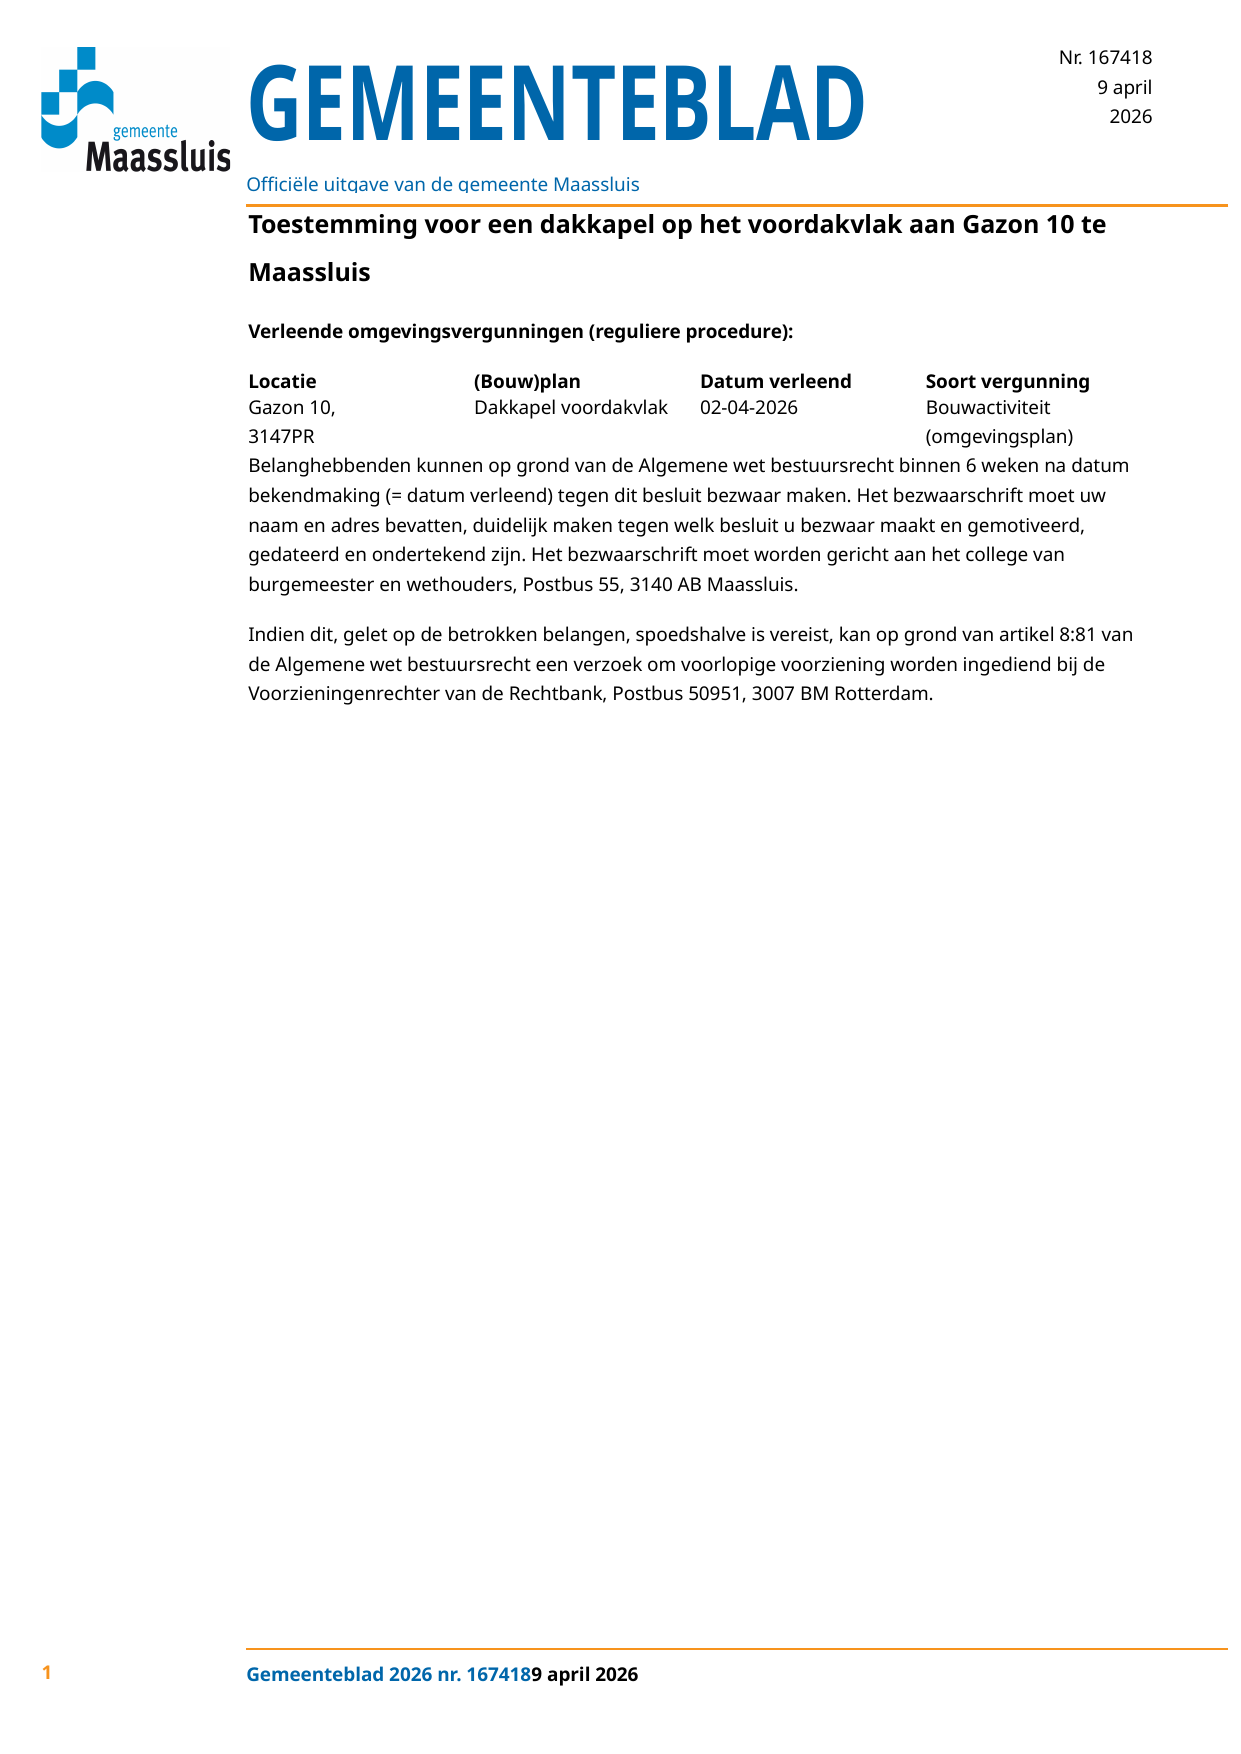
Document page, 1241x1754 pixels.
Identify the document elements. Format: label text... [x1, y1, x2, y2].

table_header Soort vergunning [926, 369, 1152, 394]
picture [41, 47, 77, 92]
text Indien dit, gelet op de betrokken belangen, spoedshalve is vereist, kan op grond van artikel 8:81 van de Algemene wet bestuursrecht een verzoek om voorlopige voorziening worden ingediend bij de Voorzieningenrechter van de Rechtbank, Postbus 50951, 3007 BM Rotterdam. [248, 621, 1152, 706]
table_header Datum verleend [700, 369, 926, 394]
text Verleende omgevingsvergunningen (reguliere procedure): [248, 318, 1152, 344]
table_header Locatie [248, 369, 474, 394]
picture [41, 47, 231, 172]
table_cell Gazon 10, 3147PR [248, 394, 474, 449]
table_cell Bouwactiviteit (omgevingsplan) [926, 394, 1152, 449]
table_header (Bouw)plan [474, 369, 700, 394]
text Toestemming voor een dakkapel op het voordakvlak aan Gazon 10 te Maassluis [248, 207, 1152, 288]
table_cell 02-04-2026 [700, 394, 926, 449]
text Belanghebbenden kunnen op grond van de Algemene wet bestuursrecht binnen 6 weken na datum bekendmaking (= datum verleend) tegen dit besluit bezwaar maken. Het bezwaarschrift moet uw naam en adres bevatten, duidelijk maken tegen welk besluit u bezwaar maakt en gemotiveerd, gedateerd en ondertekend zijn. Het bezwaarschrift moet worden gericht aan het college van burgemeester en wethouders, Postbus 55, 3140 AB Maassluis. [248, 453, 1152, 597]
table_cell Dakkapel voordakvlak [474, 394, 700, 449]
